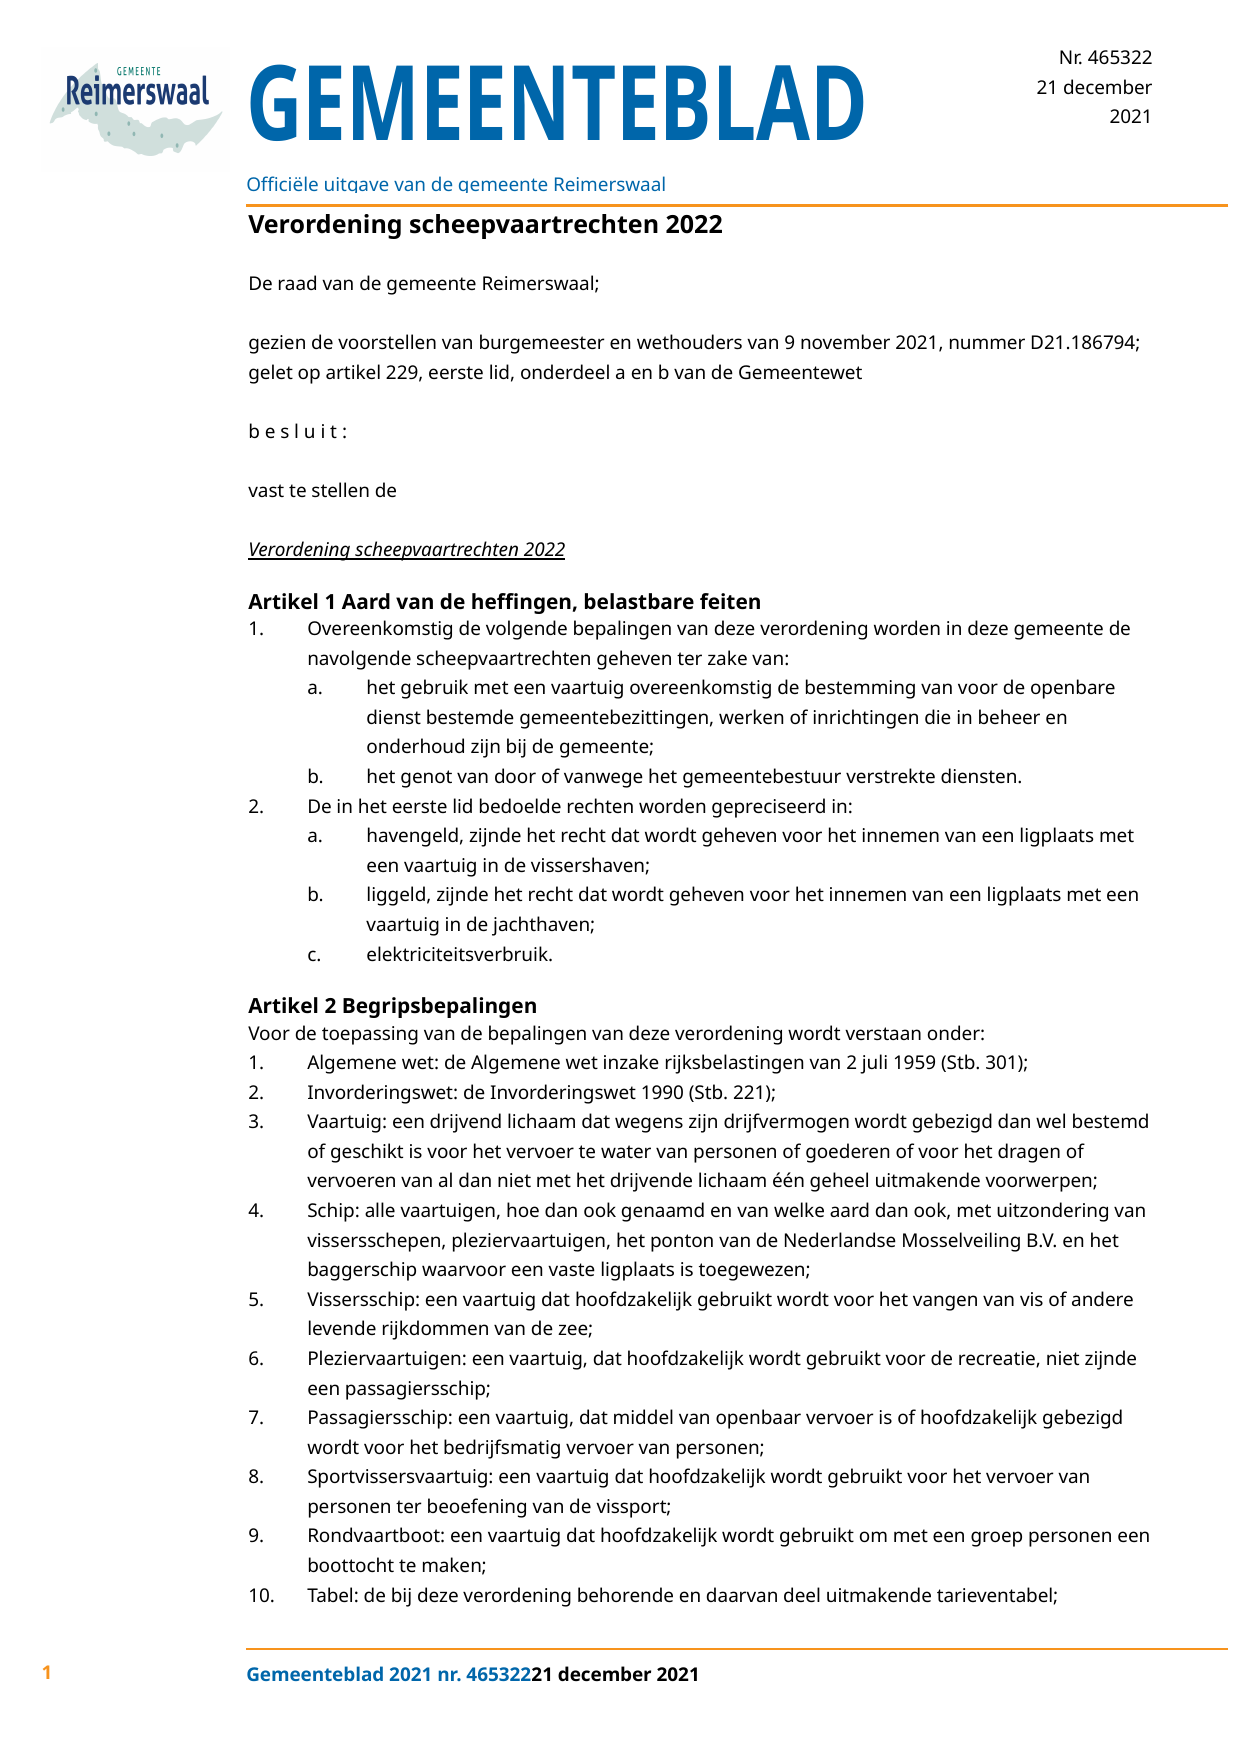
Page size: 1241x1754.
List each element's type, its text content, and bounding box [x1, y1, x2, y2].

text Verordening scheepvaartrechten 2022 [248, 537, 1152, 562]
text De raad van de gemeente Reimerswaal; [248, 270, 1152, 296]
text Artikel 1 Aard van de heffingen, belastbare feiten [248, 587, 1152, 615]
list Vissersschip: een vaartuig dat hoofdzakelijk gebruikt wordt voor het vangen van vis of andere levende rijkdommen van de zee; [248, 1286, 1152, 1341]
picture [41, 47, 231, 172]
text vast te stellen de [248, 477, 1152, 503]
list Algemene wet: de Algemene wet inzake rijksbelastingen van 2 juli 1959 (Stb. 301); [248, 1049, 1152, 1075]
text Voor de toepassing van de bepalingen van deze verordening wordt verstaan onder: [248, 1020, 1152, 1045]
list Overeenkomstig de volgende bepalingen van deze verordening worden in deze gemeente de navolgende scheepvaartrechten geheven ter zake van: [248, 615, 1152, 671]
list Pleziervaartuigen: een vaartuig, dat hoofdzakelijk wordt gebruikt voor de recreatie, niet zijnde een passagiersschip; [248, 1345, 1152, 1400]
list Tabel: de bij deze verordening behorende en daarvan deel uitmakende tarieventabel; [248, 1582, 1152, 1607]
list het gebruik met een vaartuig overeenkomstig de bestemming van voor de openbare dienst bestemde gemeentebezittingen, werken of inrichtingen die in beheer en onderhoud zijn bij de gemeente; [307, 674, 1152, 759]
list Passagiersschip: een vaartuig, dat middel van openbaar vervoer is of hoofdzakelijk gebezigd wordt voor het bedrijfsmatig vervoer van personen; [248, 1404, 1152, 1459]
list De in het eerste lid bedoelde rechten worden gepreciseerd in: [248, 793, 1152, 819]
list Rondvaartboot: een vaartuig dat hoofdzakelijk wordt gebruikt om met een groep personen een boottocht te maken; [248, 1523, 1152, 1578]
list Schip: alle vaartuigen, hoe dan ook genaamd en van welke aard dan ook, met uitzondering van vissersschepen, pleziervaartuigen, het ponton van de Nederlandse Mosselveiling B.V. en het baggerschip waarvoor een vaste ligplaats is toegewezen; [248, 1197, 1152, 1282]
text Verordening scheepvaartrechten 2022 [248, 207, 1152, 241]
text b e s l u i t : [248, 418, 1152, 444]
list Sportvissersvaartuig: een vaartuig dat hoofdzakelijk wordt gebruikt voor het vervoer van personen ter beoefening van de vissport; [248, 1463, 1152, 1519]
list Vaartuig: een drijvend lichaam dat wegens zijn drijfvermogen wordt gebezigd dan wel bestemd of geschikt is voor het vervoer te water van personen of goederen of voor het dragen of vervoeren van al dan niet met het drijvende lichaam één geheel uitmakende voorwerpen; [248, 1108, 1152, 1193]
list elektriciteitsverbruik. [307, 941, 1152, 967]
list het genot van door of vanwege het gemeentebestuur verstrekte diensten. [307, 763, 1152, 789]
list havengeld, zijnde het recht dat wordt geheven voor het innemen van een ligplaats met een vaartuig in de vissershaven; [307, 822, 1152, 878]
list Invorderingswet: de Invorderingswet 1990 (Stb. 221); [248, 1079, 1152, 1104]
list liggeld, zijnde het recht dat wordt geheven voor het innemen van een ligplaats met een vaartuig in de jachthaven; [307, 882, 1152, 937]
text Artikel 2 Begripsbepalingen [248, 991, 1152, 1020]
text gezien de voorstellen van burgemeester en wethouders van 9 november 2021, nummer D21.186794; gelet op artikel 229, eerste lid, onderdeel a en b van de Gemeentewet [248, 329, 1152, 385]
